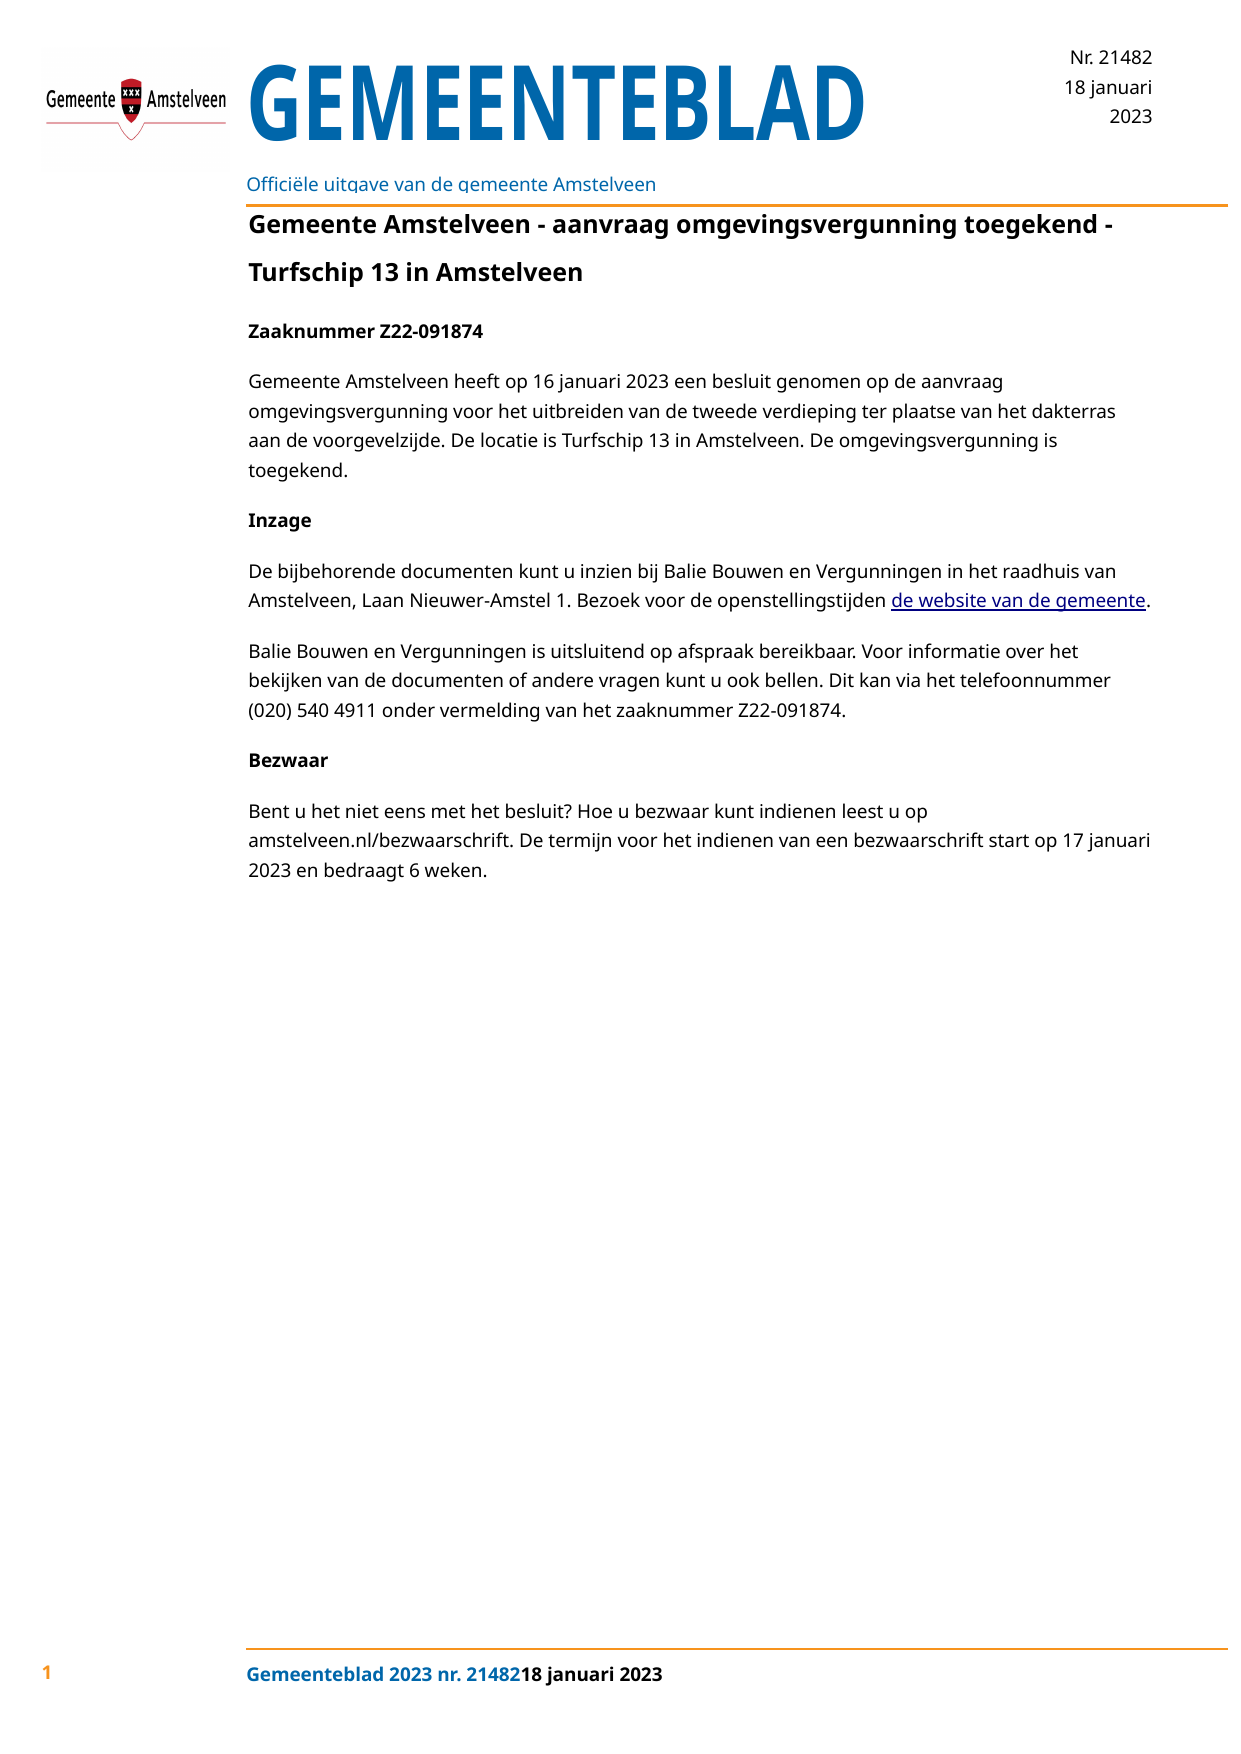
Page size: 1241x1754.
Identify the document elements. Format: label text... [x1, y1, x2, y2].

text Bezwaar [248, 747, 1152, 773]
text De bijbehorende documenten kunt u inzien bij Balie Bouwen en Vergunningen in het raadhuis van Amstelveen, Laan Nieuwer-Amstel 1. Bezoek voor de openstellingstijden de website van de gemeente. [248, 558, 1152, 613]
text Gemeente Amstelveen - aanvraag omgevingsvergunning toegekend - Turfschip 13 in Amstelveen [248, 207, 1152, 288]
text Balie Bouwen en Vergunningen is uitsluitend op afspraak bereikbaar. Voor informatie over het bekijken van de documenten of andere vragen kunt u ook bellen. Dit kan via het telefoonnummer (020) 540 4911 onder vermelding van het zaaknummer Z22-091874. [248, 638, 1152, 723]
picture [41, 47, 231, 172]
text Zaaknummer Z22-091874 [248, 318, 1152, 344]
text Gemeente Amstelveen heeft op 16 januari 2023 een besluit genomen op de aanvraag omgevingsvergunning voor het uitbreiden van de tweede verdieping ter plaatse van het dakterras aan de voorgevelzijde. De locatie is Turfschip 13 in Amstelveen. De omgevingsvergunning is toegekend. [248, 368, 1152, 483]
text Bent u het niet eens met het besluit? Hoe u bezwaar kunt indienen leest u op amstelveen.nl/bezwaarschrift. De termijn voor het indienen van een bezwaarschrift start op 17 januari 2023 en bedraagt 6 weken. [248, 798, 1152, 883]
text Inzage [248, 507, 1152, 533]
